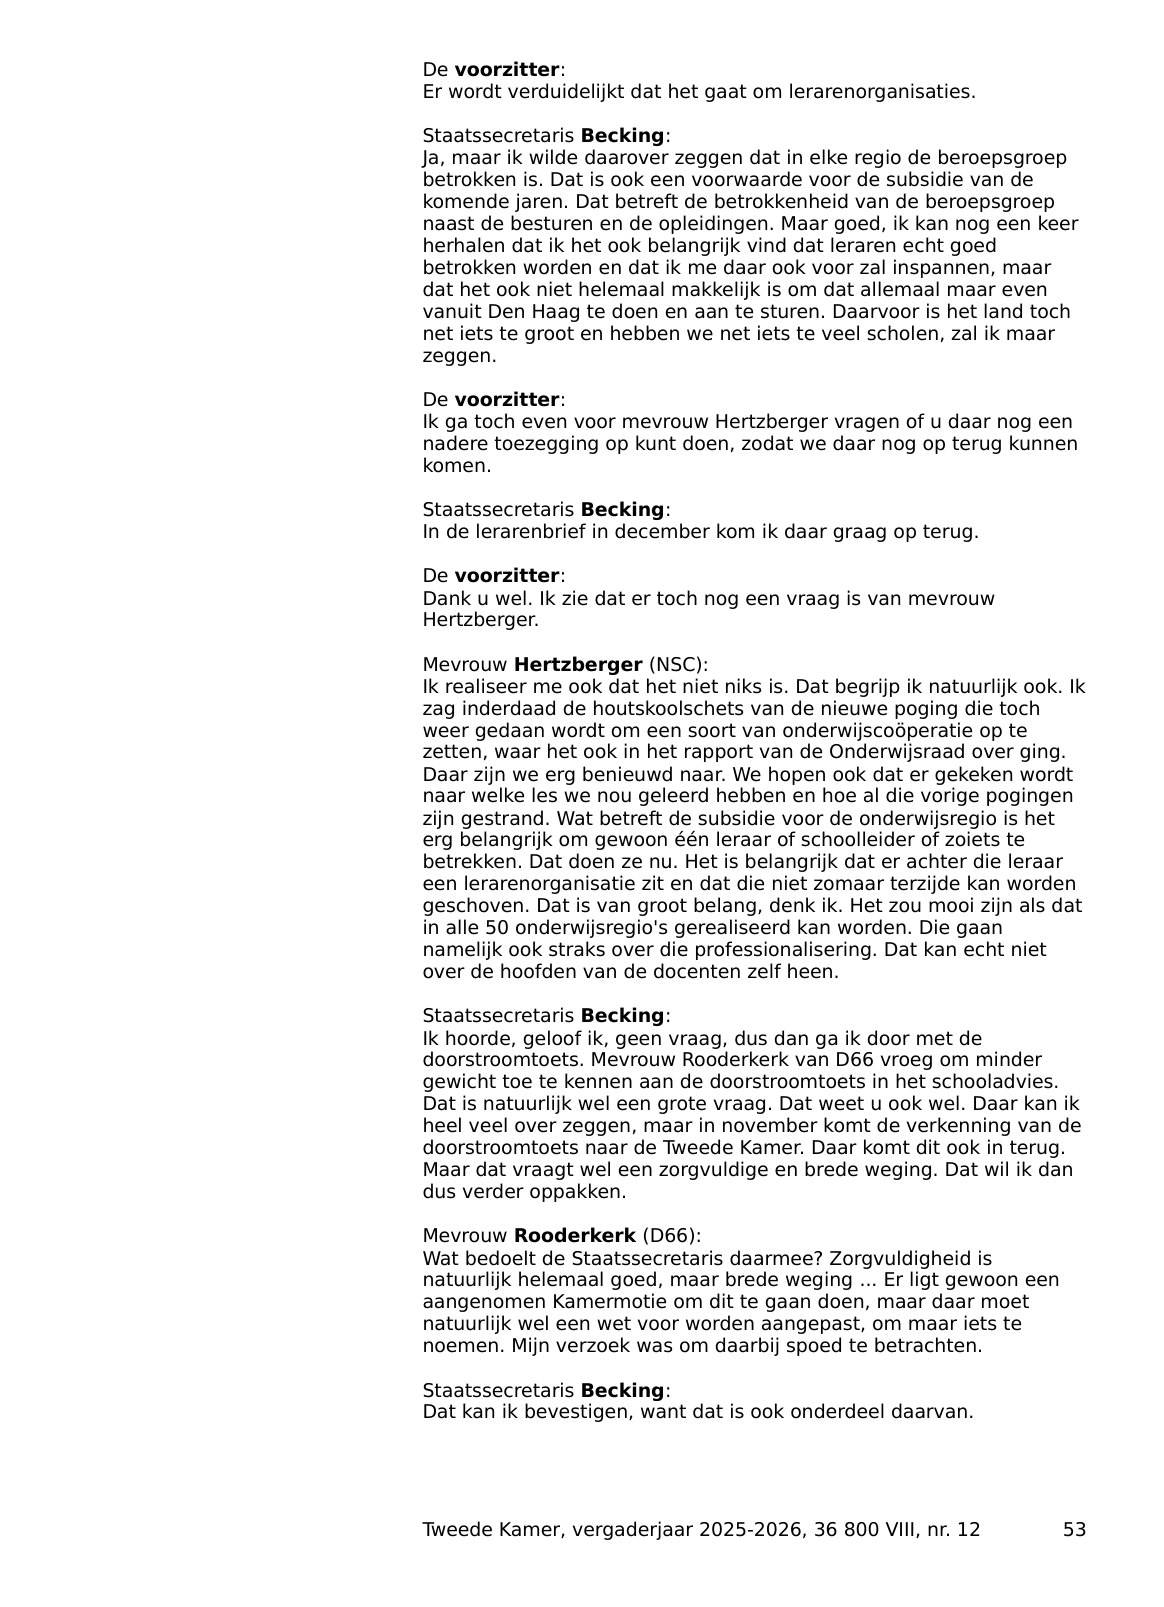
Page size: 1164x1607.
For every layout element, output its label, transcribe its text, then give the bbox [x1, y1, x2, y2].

text Staatssecretaris Becking: [422, 125, 1087, 147]
text Ja, maar ik wilde daarover zeggen dat in elke regio de beroepsgroep betrokken is. Dat is ook een voorwaarde voor de subsidie van de komende jaren. Dat betreft de betrokkenheid van de beroepsgroep naast de besturen en de opleidingen. Maar goed, ik kan nog een keer herhalen dat ik het ook belangrijk vind dat leraren echt goed betrokken worden en dat ik me daar ook voor zal inspannen, maar dat het ook niet helemaal makkelijk is om dat allemaal maar even vanuit Den Haag te doen en aan te sturen. Daarvoor is het land toch net iets te groot en hebben we net iets te veel scholen, zal ik maar zeggen. [422, 147, 1087, 367]
text Wat bedoelt de Staatssecretaris daarmee? Zorgvuldigheid is natuurlijk helemaal goed, maar brede weging ... Er ligt gewoon een aangenomen Kamermotie om dit te gaan doen, maar daar moet natuurlijk wel een wet voor worden aangepast, om maar iets te noemen. Mijn verzoek was om daarbij spoed te betrachten. [422, 1247, 1087, 1357]
text Mevrouw Hertzberger (NSC): [422, 653, 1087, 676]
text De voorzitter: [422, 389, 1087, 411]
text Ik realiseer me ook dat het niet niks is. Dat begrijp ik natuurlijk ook. Ik zag inderdaad de houtskoolschets van de nieuwe poging die toch weer gedaan wordt om een soort van onderwijscoöperatie op te zetten, waar het ook in het rapport van de Onderwijsraad over ging. Daar zijn we erg benieuwd naar. We hopen ook dat er gekeken wordt naar welke les we nou geleerd hebben en hoe al die vorige pogingen zijn gestrand. Wat betreft de subsidie voor de onderwijsregio is het erg belangrijk om gewoon één leraar of schoolleider of zoiets te betrekken. Dat doen ze nu. Het is belangrijk dat er achter die leraar een lerarenorganisatie zit en dat die niet zomaar terzijde kan worden geschoven. Dat is van groot belang, denk ik. Het zou mooi zijn als dat in alle 50 onderwijsregio's gerealiseerd kan worden. Die gaan namelijk ook straks over die professionalisering. Dat kan echt niet over de hoofden van de docenten zelf heen. [422, 676, 1087, 983]
text In de lerarenbrief in december kom ik daar graag op terug. [422, 521, 1087, 543]
text Staatssecretaris Becking: [422, 499, 1087, 521]
text Staatssecretaris Becking: [422, 1005, 1087, 1027]
text Dank u wel. Ik zie dat er toch nog een vraag is van mevrouw Hertzberger. [422, 587, 1087, 631]
text Ik ga toch even voor mevrouw Hertzberger vragen of u daar nog een nadere toezegging op kunt doen, zodat we daar nog op terug kunnen komen. [422, 411, 1087, 477]
text Staatssecretaris Becking: [422, 1379, 1087, 1401]
text Ik hoorde, geloof ik, geen vraag, dus dan ga ik door met de doorstroomtoets. Mevrouw Rooderkerk van D66 vroeg om minder gewicht toe te kennen aan de doorstroomtoets in het schooladvies. Dat is natuurlijk wel een grote vraag. Dat weet u ook wel. Daar kan ik heel veel over zeggen, maar in november komt de verkenning van de doorstroomtoets naar de Tweede Kamer. Daar komt dit ook in terug. Maar dat vraagt wel een zorgvuldige en brede weging. Dat wil ik dan dus verder oppakken. [422, 1027, 1087, 1203]
text Dat kan ik bevestigen, want dat is ook onderdeel daarvan. [422, 1401, 1087, 1423]
text De voorzitter: [422, 565, 1087, 587]
text Mevrouw Rooderkerk (D66): [422, 1225, 1087, 1247]
text De voorzitter: [422, 59, 1087, 81]
text Er wordt verduidelijkt dat het gaat om lerarenorganisaties. [422, 81, 1087, 103]
